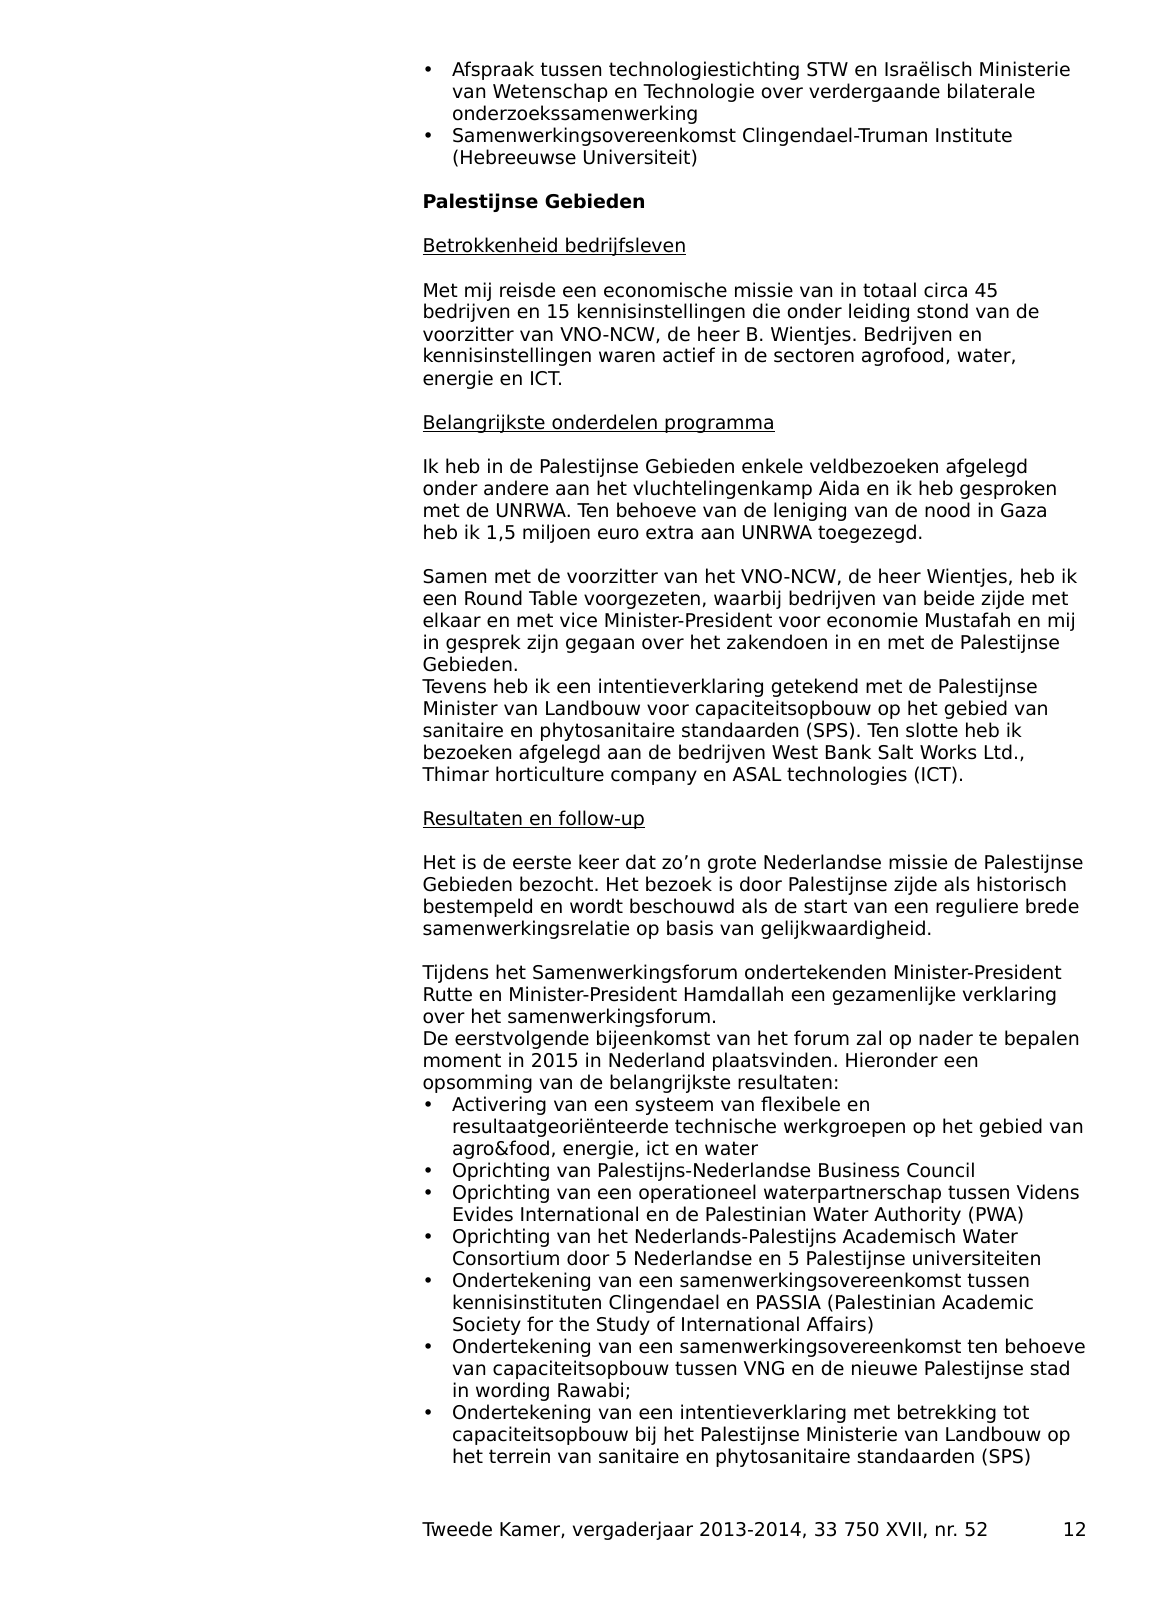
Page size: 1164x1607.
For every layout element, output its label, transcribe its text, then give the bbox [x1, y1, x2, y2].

text • Oprichting van een operationeel waterpartnerschap tussen Videns Evides International en de Palestinian Water Authority (PWA) [422, 1182, 1087, 1226]
text • Ondertekening van een samenwerkingsovereenkomst ten behoeve van capaciteitsopbouw tussen VNG en de nieuwe Palestijnse stad in wording Rawabi; [422, 1336, 1087, 1402]
text Het is de eerste keer dat zo’n grote Nederlandse missie de Palestijnse Gebieden bezocht. Het bezoek is door Palestijnse zijde als historisch bestempeld en wordt beschouwd als de start van een reguliere brede samenwerkingsrelatie op basis van gelijkwaardigheid. [422, 852, 1087, 940]
text • Afspraak tussen technologiestichting STW en Israëlisch Ministerie van Wetenschap en Technologie over verdergaande bilaterale onderzoekssamenwerking [422, 59, 1087, 125]
text De eerstvolgende bijeenkomst van het forum zal op nader te bepalen moment in 2015 in Nederland plaatsvinden. Hieronder een opsomming van de belangrijkste resultaten: [422, 1028, 1087, 1094]
text • Oprichting van Palestijns-Nederlandse Business Council [422, 1160, 1087, 1182]
text • Activering van een systeem van flexibele en resultaatgeoriënteerde technische werkgroepen op het gebied van agro&food, energie, ict en water [422, 1094, 1087, 1160]
subtitle Betrokkenheid bedrijfsleven [422, 235, 1087, 257]
text • Samenwerkingsovereenkomst Clingendael-Truman Institute (Hebreeuwse Universiteit) [422, 125, 1087, 169]
text Ik heb in de Palestijnse Gebieden enkele veldbezoeken afgelegd onder andere aan het vluchtelingenkamp Aida en ik heb gesproken met de UNRWA. Ten behoeve van de leniging van de nood in Gaza heb ik 1,5 miljoen euro extra aan UNRWA toegezegd. [422, 456, 1087, 544]
text Tevens heb ik een intentieverklaring getekend met de Palestijnse Minister van Landbouw voor capaciteitsopbouw op het gebied van sanitaire en phytosanitaire standaarden (SPS). Ten slotte heb ik bezoeken afgelegd aan de bedrijven West Bank Salt Works Ltd., Thimar horticulture company en ASAL technologies (ICT). [422, 676, 1087, 786]
text Samen met de voorzitter van het VNO-NCW, de heer Wientjes, heb ik een Round Table voorgezeten, waarbij bedrijven van beide zijde met elkaar en met vice Minister-President voor economie Mustafah en mij in gesprek zijn gegaan over het zakendoen in en met de Palestijnse Gebieden. [422, 566, 1087, 676]
subtitle Palestijnse Gebieden [422, 191, 1087, 213]
text • Ondertekening van een samenwerkingsovereenkomst tussen kennisinstituten Clingendael en PASSIA (Palestinian Academic Society for the Study of International Affairs) [422, 1270, 1087, 1336]
text • Ondertekening van een intentieverklaring met betrekking tot capaciteitsopbouw bij het Palestijnse Ministerie van Landbouw op het terrein van sanitaire en phytosanitaire standaarden (SPS) [422, 1402, 1087, 1468]
text • Oprichting van het Nederlands-Palestijns Academisch Water Consortium door 5 Nederlandse en 5 Palestijnse universiteiten [422, 1226, 1087, 1270]
subtitle Belangrijkste onderdelen programma [422, 412, 1087, 433]
text Met mij reisde een economische missie van in totaal circa 45 bedrijven en 15 kennisinstellingen die onder leiding stond van de voorzitter van VNO-NCW, de heer B. Wientjes. Bedrijven en kennisinstellingen waren actief in de sectoren agrofood, water, energie en ICT. [422, 279, 1087, 389]
text Tijdens het Samenwerkingsforum ondertekenden Minister-President Rutte en Minister-President Hamdallah een gezamenlijke verklaring over het samenwerkingsforum. [422, 962, 1087, 1028]
subtitle Resultaten en follow-up [422, 808, 1087, 830]
